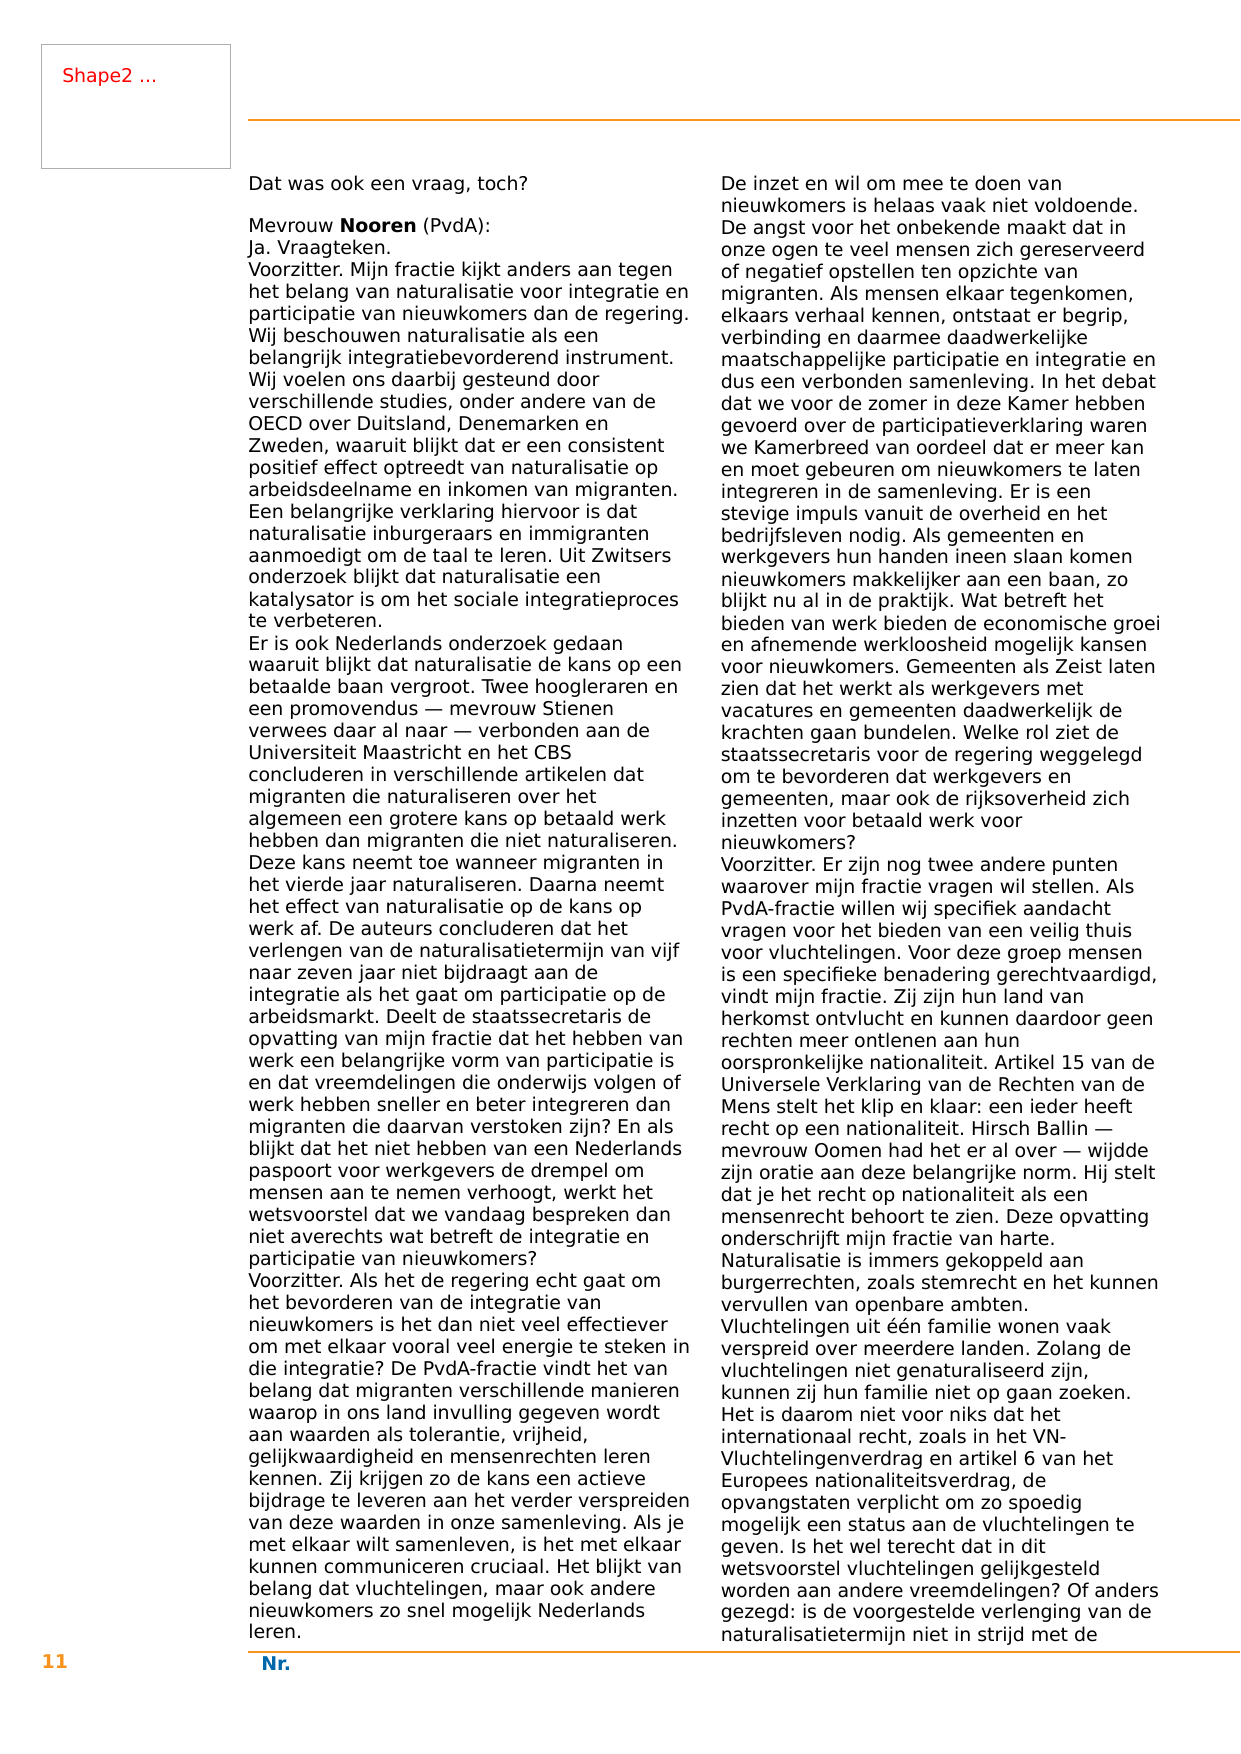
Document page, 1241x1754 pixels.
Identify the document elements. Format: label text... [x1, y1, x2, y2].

text Voorzitter. Als het de regering echt gaat om het bevorderen van de integratie van nieuwkomers is het dan niet veel effectiever om met elkaar vooral veel energie te steken in die integratie? De PvdA-fractie vindt het van belang dat migranten verschillende manieren waarop in ons land invulling gegeven wordt aan waarden als tolerantie, vrijheid, gelijkwaardigheid en mensenrechten leren kennen. Zij krijgen zo de kans een actieve bijdrage te leveren aan het verder verspreiden van deze waarden in onze samenleving. Als je met elkaar wilt samenleven, is het met elkaar kunnen communiceren cruciaal. Het blijkt van belang dat vluchtelingen, maar ook andere nieuwkomers zo snel mogelijk Nederlands leren. [248, 1270, 691, 1643]
text Dat was ook een vraag, toch? [248, 173, 691, 195]
text Voorzitter. Mijn fractie kijkt anders aan tegen het belang van naturalisatie voor integratie en participatie van nieuwkomers dan de regering. Wij beschouwen naturalisatie als een belangrijk integratiebevorderend instrument. Wij voelen ons daarbij gesteund door verschillende studies, onder andere van de OECD over Duitsland, Denemarken en Zweden, waaruit blijkt dat er een consistent positief effect optreedt van naturalisatie op arbeidsdeelname en inkomen van migranten. Een belangrijke verklaring hiervoor is dat naturalisatie inburgeraars en immigranten aanmoedigt om de taal te leren. Uit Zwitsers onderzoek blijkt dat naturalisatie een katalysator is om het sociale integratieproces te verbeteren. [248, 259, 691, 632]
text Ja. Vraagteken. [248, 237, 691, 259]
text Mevrouw Nooren (PvdA): [248, 215, 691, 237]
text De inzet en wil om mee te doen van nieuwkomers is helaas vaak niet voldoende. De angst voor het onbekende maakt dat in onze ogen te veel mensen zich gereserveerd of negatief opstellen ten opzichte van migranten. Als mensen elkaar tegenkomen, elkaars verhaal kennen, ontstaat er begrip, verbinding en daarmee daadwerkelijke maatschappelijke participatie en integratie en dus een verbonden samenleving. In het debat dat we voor de zomer in deze Kamer hebben gevoerd over de participatieverklaring waren we Kamerbreed van oordeel dat er meer kan en moet gebeuren om nieuwkomers te laten integreren in de samenleving. Er is een stevige impuls vanuit de overheid en het bedrijfsleven nodig. Als gemeenten en werkgevers hun handen ineen slaan komen nieuwkomers makkelijker aan een baan, zo blijkt nu al in de praktijk. Wat betreft het bieden van werk bieden de economische groei en afnemende werkloosheid mogelijk kansen voor nieuwkomers. Gemeenten als Zeist laten zien dat het werkt als werkgevers met vacatures en gemeenten daadwerkelijk de krachten gaan bundelen. Welke rol ziet de staatssecretaris voor de regering weggelegd om te bevorderen dat werkgevers en gemeenten, maar ook de rijksoverheid zich inzetten voor betaald werk voor nieuwkomers? [721, 173, 1163, 854]
text Voorzitter. Er zijn nog twee andere punten waarover mijn fractie vragen wil stellen. Als PvdA-fractie willen wij specifiek aandacht vragen voor het bieden van een veilig thuis voor vluchtelingen. Voor deze groep mensen is een specifieke benadering gerechtvaardigd, vindt mijn fractie. Zij zijn hun land van herkomst ontvlucht en kunnen daardoor geen rechten meer ontlenen aan hun oorspronkelijke nationaliteit. Artikel 15 van de Universele Verklaring van de Rechten van de Mens stelt het klip en klaar: een ieder heeft recht op een nationaliteit. Hirsch Ballin — mevrouw Oomen had het er al over — wijdde zijn oratie aan deze belangrijke norm. Hij stelt dat je het recht op nationaliteit als een mensenrecht behoort te zien. Deze opvatting onderschrijft mijn fractie van harte. Naturalisatie is immers gekoppeld aan burgerrechten, zoals stemrecht en het kunnen vervullen van openbare ambten. Vluchtelingen uit één familie wonen vaak verspreid over meerdere landen. Zolang de vluchtelingen niet genaturaliseerd zijn, kunnen zij hun familie niet op gaan zoeken. Het is daarom niet voor niks dat het internationaal recht, zoals in het VN-Vluchtelingenverdrag en artikel 6 van het Europees nationaliteitsverdrag, de opvangstaten verplicht om zo spoedig mogelijk een status aan de vluchtelingen te geven. Is het wel terecht dat in dit wetsvoorstel vluchtelingen gelijkgesteld worden aan andere vreemdelingen? Of anders gezegd: is de voorgestelde verlenging van de naturalisatietermijn niet in strijd met de [721, 854, 1163, 1645]
text Er is ook Nederlands onderzoek gedaan waaruit blijkt dat naturalisatie de kans op een betaalde baan vergroot. Twee hoogleraren en een promovendus — mevrouw Stienen verwees daar al naar — verbonden aan de Universiteit Maastricht en het CBS concluderen in verschillende artikelen dat migranten die naturaliseren over het algemeen een grotere kans op betaald werk hebben dan migranten die niet naturaliseren. Deze kans neemt toe wanneer migranten in het vierde jaar naturaliseren. Daarna neemt het effect van naturalisatie op de kans op werk af. De auteurs concluderen dat het verlengen van de naturalisatietermijn van vijf naar zeven jaar niet bijdraagt aan de integratie als het gaat om participatie op de arbeidsmarkt. Deelt de staatssecretaris de opvatting van mijn fractie dat het hebben van werk een belangrijke vorm van participatie is en dat vreemdelingen die onderwijs volgen of werk hebben sneller en beter integreren dan migranten die daarvan verstoken zijn? En als blijkt dat het niet hebben van een Nederlands paspoort voor werkgevers de drempel om mensen aan te nemen verhoogt, werkt het wetsvoorstel dat we vandaag bespreken dan niet averechts wat betreft de integratie en participatie van nieuwkomers? [248, 632, 691, 1270]
